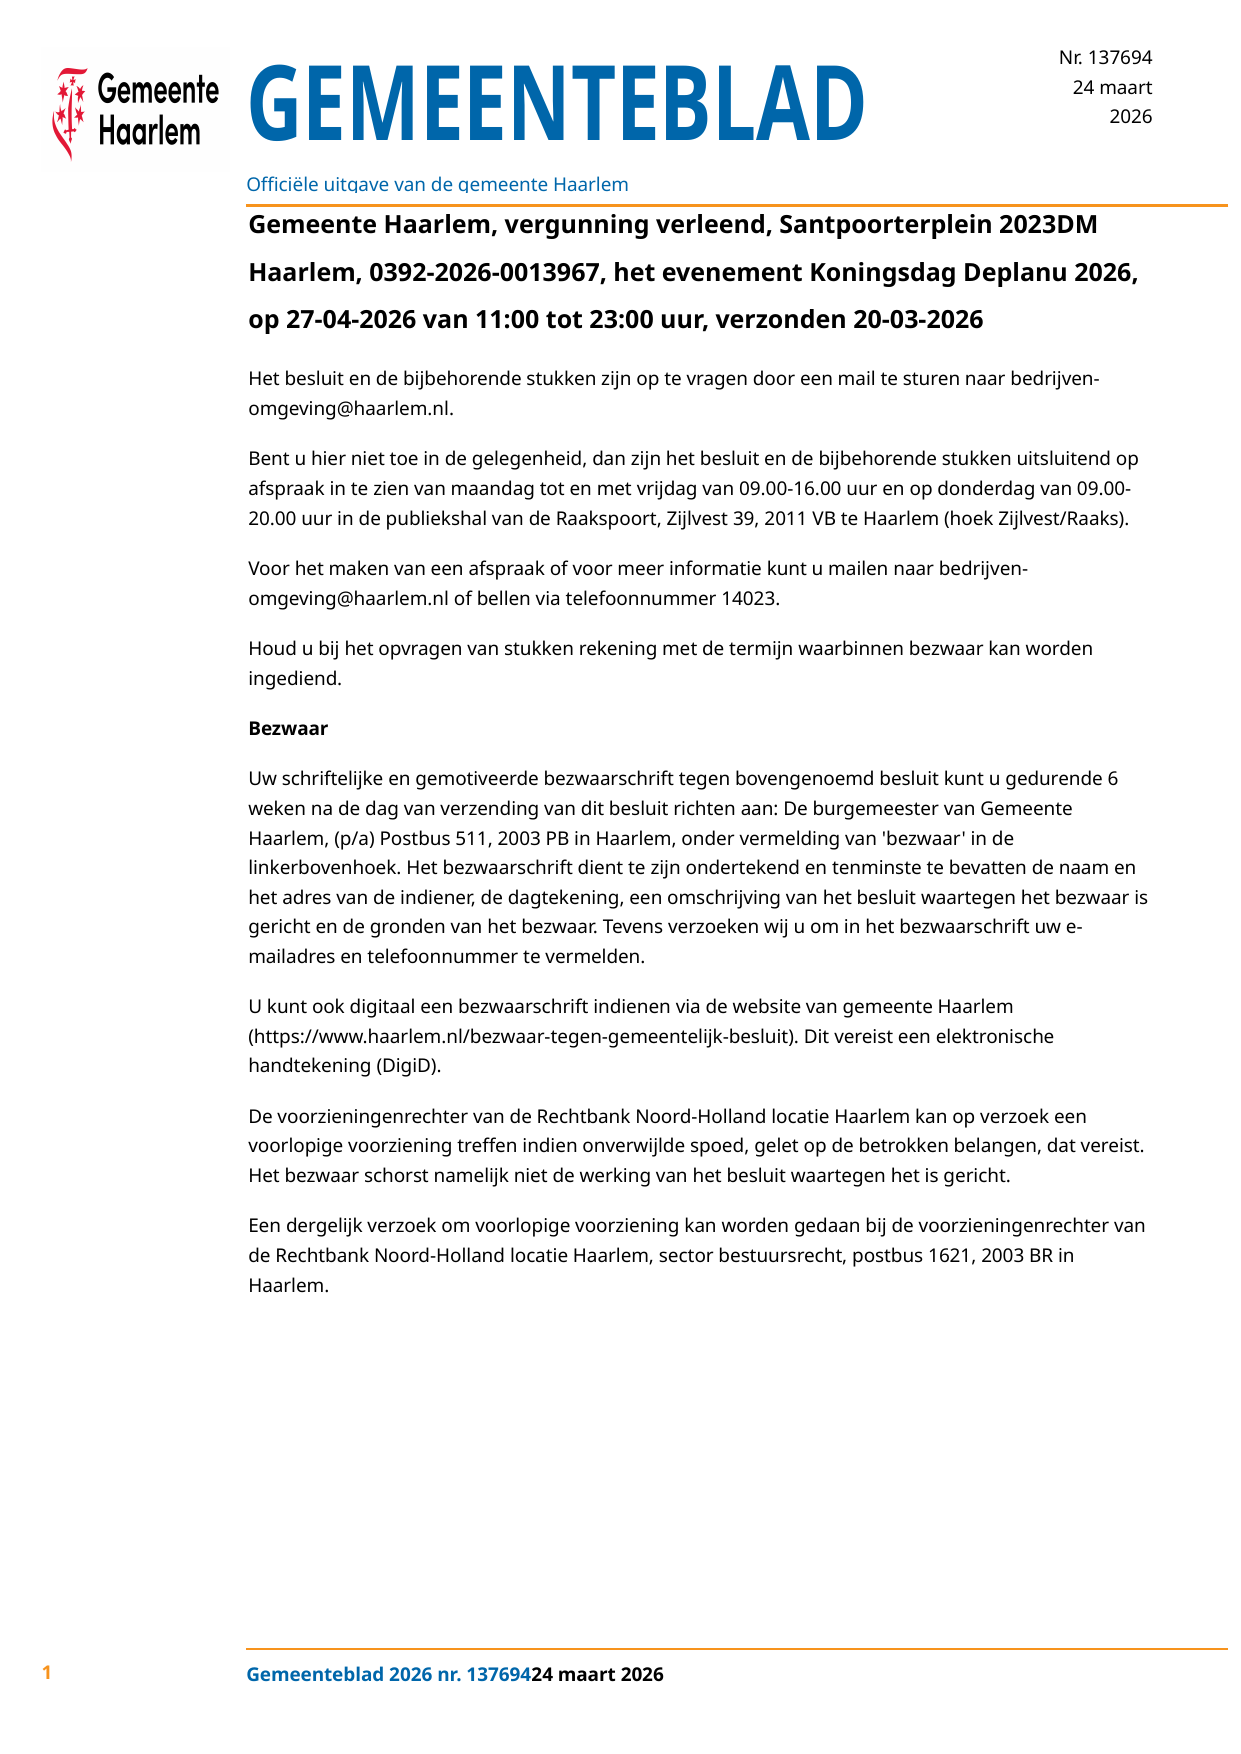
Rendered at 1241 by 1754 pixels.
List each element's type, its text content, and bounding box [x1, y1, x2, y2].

text Bent u hier niet toe in de gelegenheid, dan zijn het besluit en de bijbehorende stukken uitsluitend op afspraak in te zien van maandag tot en met vrijdag van 09.00-16.00 uur en op donderdag van 09.00-20.00 uur in de publiekshal van de Raakspoort, Zijlvest 39, 2011 VB te Haarlem (hoek Zijlvest/Raaks). [248, 446, 1152, 530]
text Bezwaar [248, 715, 1152, 741]
text De voorzieningenrechter van de Rechtbank Noord-Holland locatie Haarlem kan op verzoek een voorlopige voorziening treffen indien onverwijlde spoed, gelet op de betrokken belangen, dat vereist. Het bezwaar schorst namelijk niet de werking van het besluit waartegen het is gericht. [248, 1103, 1152, 1188]
text Een dergelijk verzoek om voorlopige voorziening kan worden gedaan bij de voorzieningenrechter van de Rechtbank Noord-Holland locatie Haarlem, sector bestuursrecht, postbus 1621, 2003 BR in Haarlem. [248, 1213, 1152, 1297]
text Voor het maken van een afspraak of voor meer informatie kunt u mailen naar bedrijven-omgeving@haarlem.nl of bellen via telefoonnummer 14023. [248, 555, 1152, 610]
text Uw schriftelijke en gemotiveerde bezwaarschrift tegen bovengenoemd besluit kunt u gedurende 6 weken na de dag van verzending van dit besluit richten aan: De burgemeester van Gemeente Haarlem, (p/a) Postbus 511, 2003 PB in Haarlem, onder vermelding van 'bezwaar' in de linkerbovenhoek. Het bezwaarschrift dient te zijn ondertekend en tenminste te bevatten de naam en het adres van de indiener, de dagtekening, een omschrijving van het besluit waartegen het bezwaar is gericht en de gronden van het bezwaar. Tevens verzoeken wij u om in het bezwaarschrift uw e-mailadres en telefoonnummer te vermelden. [248, 766, 1152, 969]
text Het besluit en de bijbehorende stukken zijn op te vragen door een mail te sturen naar bedrijven-omgeving@haarlem.nl. [248, 366, 1152, 421]
text Gemeente Haarlem, vergunning verleend, Santpoorterplein 2023DM Haarlem, 0392-2026-0013967, het evenement Koningsdag Deplanu 2026, op 27-04-2026 van 11:00 tot 23:00 uur, verzonden 20-03-2026 [248, 207, 1152, 336]
picture [41, 47, 231, 172]
text U kunt ook digitaal een bezwaarschrift indienen via de website van gemeente Haarlem (https://www.haarlem.nl/bezwaar-tegen-gemeentelijk-besluit). Dit vereist een elektronische handtekening (DigiD). [248, 993, 1152, 1078]
text Houd u bij het opvragen van stukken rekening met de termijn waarbinnen bezwaar kan worden ingediend. [248, 635, 1152, 690]
